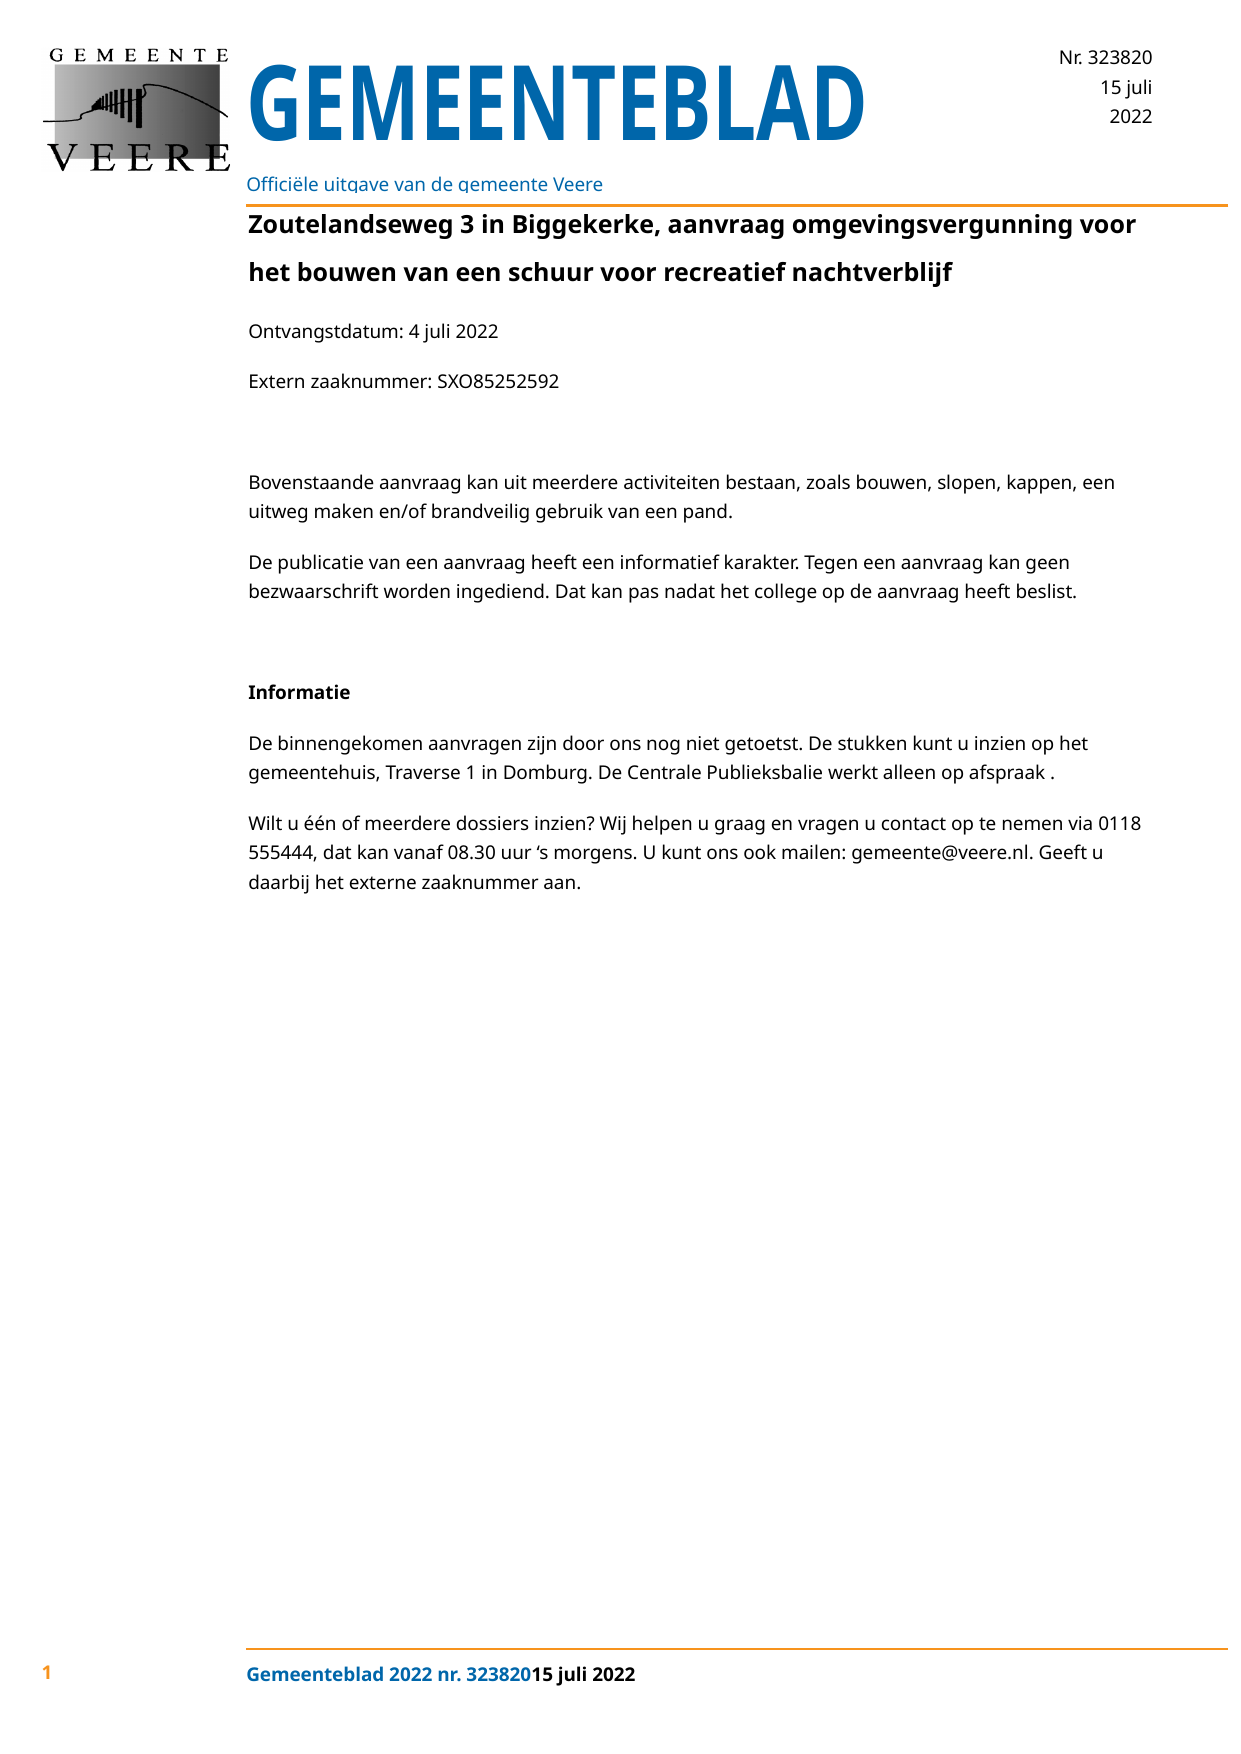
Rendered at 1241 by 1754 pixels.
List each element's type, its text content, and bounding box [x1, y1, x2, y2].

text Informatie [248, 679, 1152, 705]
text Extern zaaknummer: SXO85252592 [248, 368, 1152, 394]
picture [41, 47, 231, 172]
text Ontvangstdatum: 4 juli 2022 [248, 318, 1152, 344]
text Wilt u één of meerdere dossiers inzien? Wij helpen u graag en vragen u contact op te nemen via 0118 555444, dat kan vanaf 08.30 uur ‘s morgens. U kunt ons ook mailen: gemeente@veere.nl. Geeft u daarbij het externe zaaknummer aan. [248, 810, 1152, 895]
text De publicatie van een aanvraag heeft een informatief karakter. Tegen een aanvraag kan geen bezwaarschrift worden ingediend. Dat kan pas nadat het college op de aanvraag heeft beslist. [248, 549, 1152, 604]
text Bovenstaande aanvraag kan uit meerdere activiteiten bestaan, zoals bouwen, slopen, kappen, een uitweg maken en/of brandveilig gebruik van een pand. [248, 469, 1152, 524]
text De binnengekomen aanvragen zijn door ons nog niet getoetst. De stukken kunt u inzien op het gemeentehuis, Traverse 1 in Domburg. De Centrale Publieksbalie werkt alleen op afspraak . [248, 730, 1152, 785]
text Zoutelandseweg 3 in Biggekerke, aanvraag omgevingsvergunning voor het bouwen van een schuur voor recreatief nachtverblijf [248, 207, 1152, 288]
